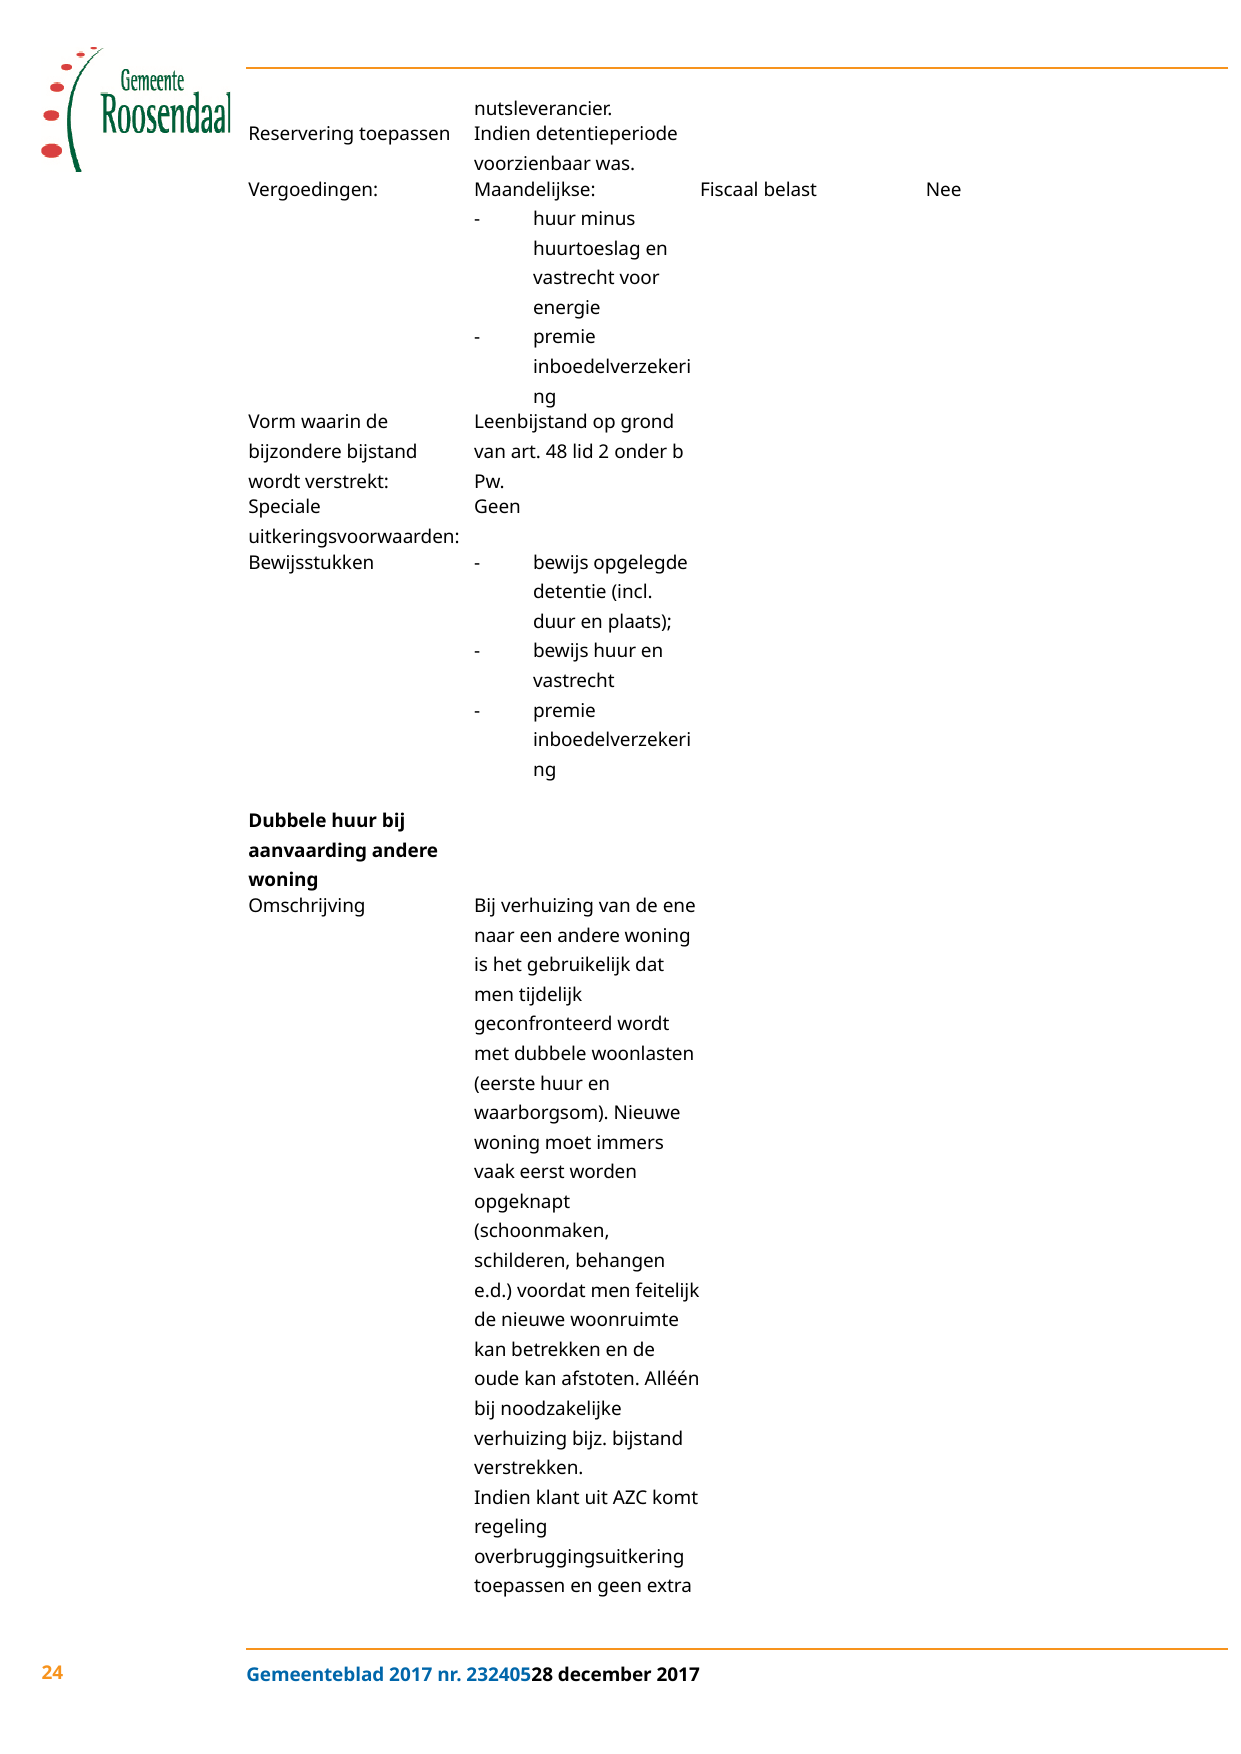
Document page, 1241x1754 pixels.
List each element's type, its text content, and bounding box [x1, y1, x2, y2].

table_cell Leenbijstand op grond van art. 48 lid 2 onder b Pw. [474, 409, 700, 493]
table_cell Omschrijving [248, 892, 474, 1598]
table_cell Speciale uitkeringsvoorwaarden: [248, 494, 474, 549]
table_cell Bij verhuizing van de ene naar een andere woning is het gebruikelijk dat men tijdelijk geconfronteerd wordt met dubbele woonlasten (eerste huur en waarborgsom). Nieuwe woning moet immers vaak eerst worden opgeknapt (schoonmaken, schilderen, behangen e.d.) voordat men feitelijk de nieuwe woonruimte kan betrekken en de oude kan afstoten. Alléén bij noodzakelijke verhuizing bijz. bijstand verstrekken. Indien klant uit AZC komt regeling overbruggingsuitkering toepassen en geen extra [474, 892, 700, 1598]
table_cell Reservering toepassen [248, 121, 474, 176]
table_cell [248, 782, 474, 807]
table_cell [248, 95, 474, 121]
table_cell nutsleverancier. [474, 95, 700, 121]
table_cell Fiscaal belast [700, 176, 926, 409]
table_cell Dubbele huur bij aanvaarding andere woning [248, 808, 474, 892]
table_cell Nee [926, 176, 1152, 409]
table_cell [474, 782, 700, 807]
table_cell Indien detentieperiode voorzienbaar was. [474, 121, 700, 176]
picture [41, 47, 231, 172]
table_cell Vorm waarin de bijzondere bijstand wordt verstrekt: [248, 409, 474, 493]
table_cell [474, 808, 700, 892]
table_cell bewijs opgelegde detentie (incl. duur en plaats); bewijs huur en vastrecht premie inboedelverzekering [474, 549, 700, 782]
table_cell Maandelijkse: huur minus huurtoeslag en vastrecht voor energie premie inboedelverzekering [474, 176, 700, 409]
table_cell Bewijsstukken [248, 549, 474, 782]
table_cell Geen [474, 494, 700, 549]
table_cell Vergoedingen: [248, 176, 474, 409]
